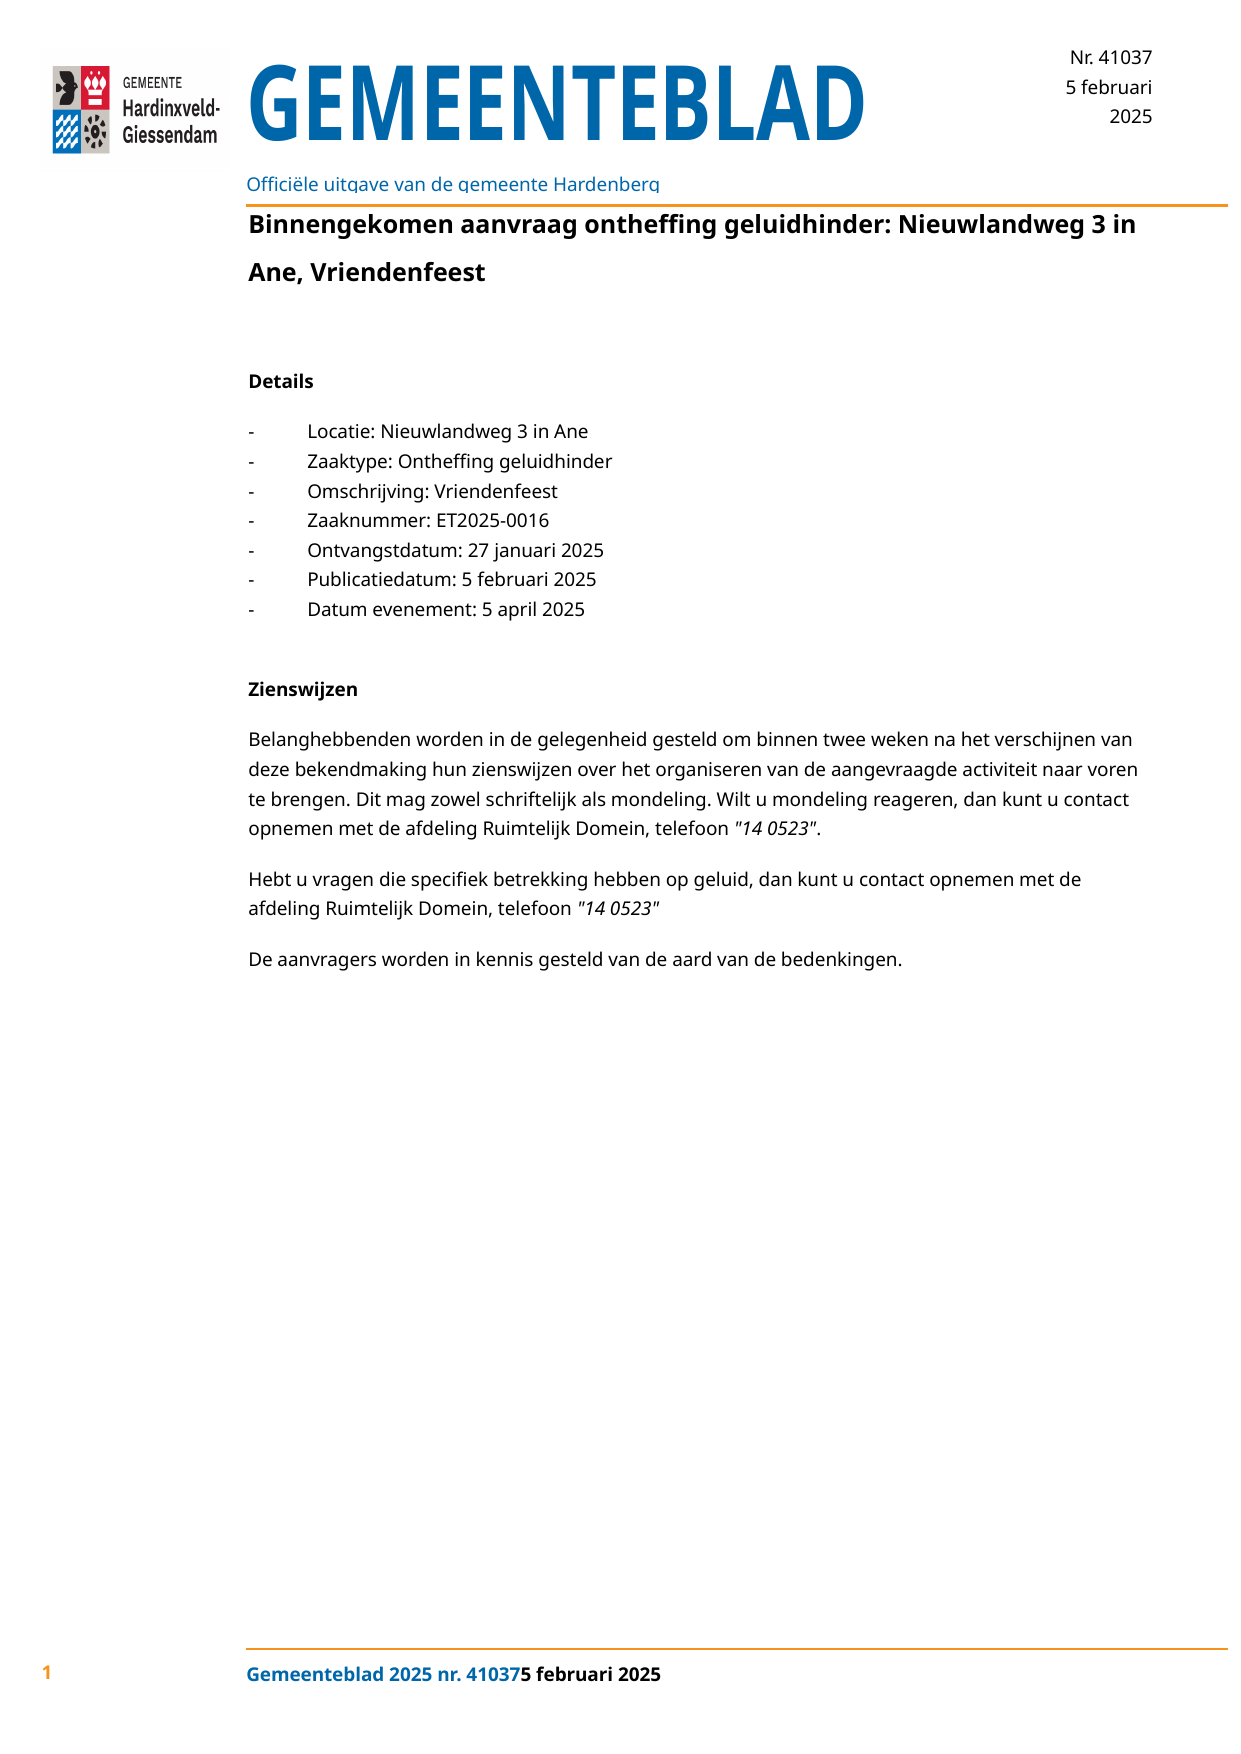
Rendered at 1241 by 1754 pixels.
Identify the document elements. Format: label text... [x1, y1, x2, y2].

list Locatie: Nieuwlandweg 3 in Ane [248, 419, 1152, 444]
text Hebt u vragen die specifiek betrekking hebben op geluid, dan kunt u contact opnemen met de afdeling Ruimtelijk Domein, telefoon "14 0523" [248, 866, 1152, 921]
text Binnengekomen aanvraag ontheffing geluidhinder: Nieuwlandweg 3 in Ane, Vriendenfeest [248, 207, 1152, 288]
text Zienswijzen [248, 676, 1152, 702]
list Zaaknummer: ET2025-0016 [248, 507, 1152, 533]
text De aanvragers worden in kennis gesteld van de aard van de bedenkingen. [248, 946, 1152, 972]
list Publicatiedatum: 5 februari 2025 [248, 567, 1152, 592]
list Datum evenement: 5 april 2025 [248, 596, 1152, 622]
picture [41, 47, 231, 172]
list Zaaktype: Ontheffing geluidhinder [248, 448, 1152, 474]
list Ontvangstdatum: 27 januari 2025 [248, 537, 1152, 563]
text Details [248, 368, 1152, 394]
list Omschrijving: Vriendenfeest [248, 478, 1152, 504]
text Belanghebbenden worden in de gelegenheid gesteld om binnen twee weken na het verschijnen van deze bekendmaking hun zienswijzen over het organiseren van de aangevraagde activiteit naar voren te brengen. Dit mag zowel schriftelijk als mondeling. Wilt u mondeling reageren, dan kunt u contact opnemen met de afdeling Ruimtelijk Domein, telefoon "14 0523". [248, 727, 1152, 841]
